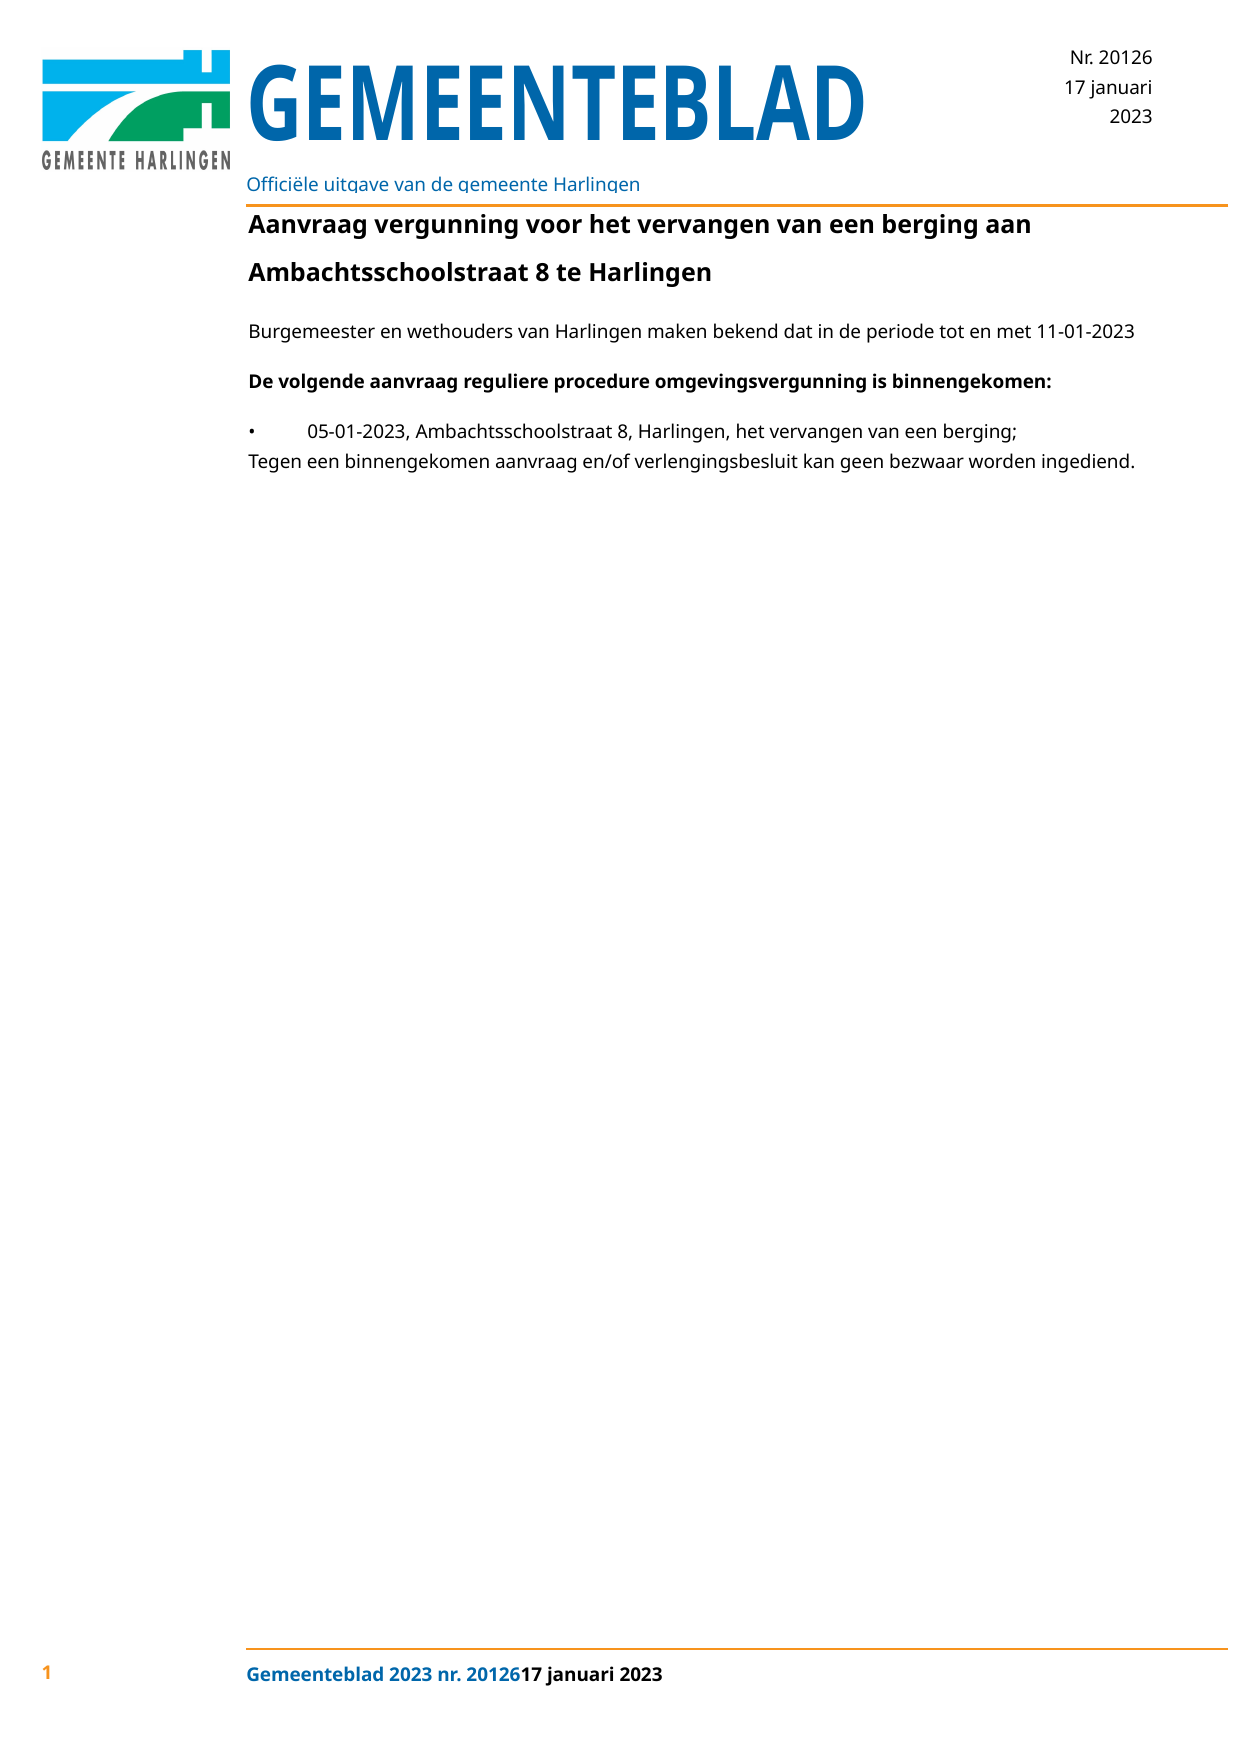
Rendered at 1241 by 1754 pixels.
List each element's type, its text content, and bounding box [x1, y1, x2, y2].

text Burgemeester en wethouders van Harlingen maken bekend dat in de periode tot en met 11-01-2023 [248, 318, 1152, 344]
list 05-01-2023, Ambachtsschoolstraat 8, Harlingen, het vervangen van een berging; [248, 419, 1152, 444]
text Aanvraag vergunning voor het vervangen van een berging aan Ambachtsschoolstraat 8 te Harlingen [248, 207, 1152, 288]
picture [41, 47, 231, 172]
text De volgende aanvraag reguliere procedure omgevingsvergunning is binnengekomen: [248, 368, 1152, 394]
text Tegen een binnengekomen aanvraag en/of verlengingsbesluit kan geen bezwaar worden ingediend. [248, 448, 1152, 474]
